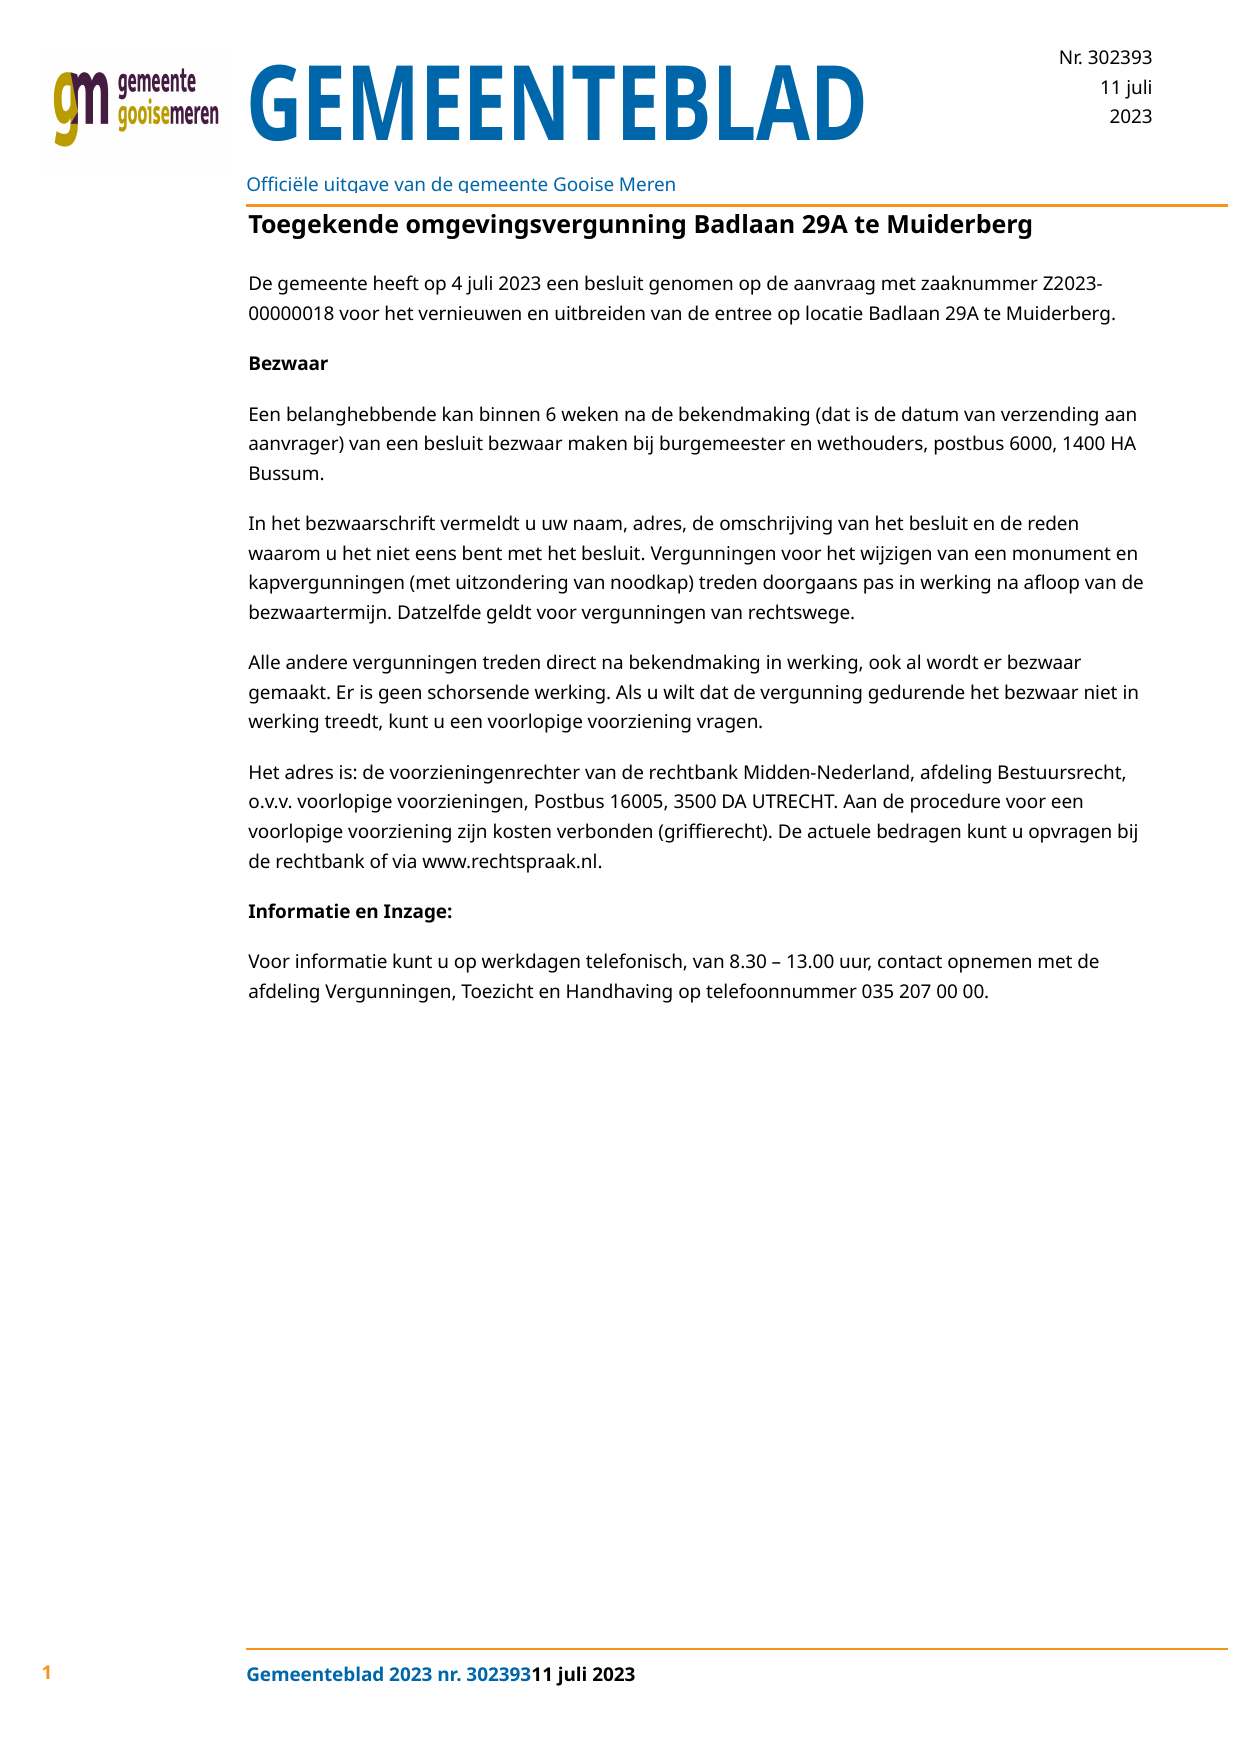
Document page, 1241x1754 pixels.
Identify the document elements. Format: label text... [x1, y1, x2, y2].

text In het bezwaarschrift vermeldt u uw naam, adres, de omschrijving van het besluit en de reden waarom u het niet eens bent met het besluit. Vergunningen voor het wijzigen van een monument en kapvergunningen (met uitzondering van noodkap) treden doorgaans pas in werking na afloop van de bezwaartermijn. Datzelfde geldt voor vergunningen van rechtswege. [248, 510, 1152, 625]
text Bezwaar [248, 350, 1152, 376]
text Alle andere vergunningen treden direct na bekendmaking in werking, ook al wordt er bezwaar gemaakt. Er is geen schorsende werking. Als u wilt dat de vergunning gedurende het bezwaar niet in werking treedt, kunt u een voorlopige voorziening vragen. [248, 649, 1152, 734]
text Een belanghebbende kan binnen 6 weken na de bekendmaking (dat is de datum van verzending aan aanvrager) van een besluit bezwaar maken bij burgemeester en wethouders, postbus 6000, 1400 HA Bussum. [248, 401, 1152, 486]
text De gemeente heeft op 4 juli 2023 een besluit genomen op de aanvraag met zaaknummer Z2023-00000018 voor het vernieuwen en uitbreiden van de entree op locatie Badlaan 29A te Muiderberg. [248, 270, 1152, 326]
text Informatie en Inzage: [248, 898, 1152, 924]
picture [41, 47, 231, 172]
text Voor informatie kunt u op werkdagen telefonisch, van 8.30 – 13.00 uur, contact opnemen met de afdeling Vergunningen, Toezicht en Handhaving op telefoonnummer 035 207 00 00. [248, 949, 1152, 1004]
text Toegekende omgevingsvergunning Badlaan 29A te Muiderberg [248, 207, 1152, 241]
text Het adres is: de voorzieningenrechter van de rechtbank Midden-Nederland, afdeling Bestuursrecht, o.v.v. voorlopige voorzieningen, Postbus 16005, 3500 DA UTRECHT. Aan de procedure voor een voorlopige voorziening zijn kosten verbonden (griffierecht). De actuele bedragen kunt u opvragen bij de rechtbank of via www.rechtspraak.nl. [248, 759, 1152, 873]
